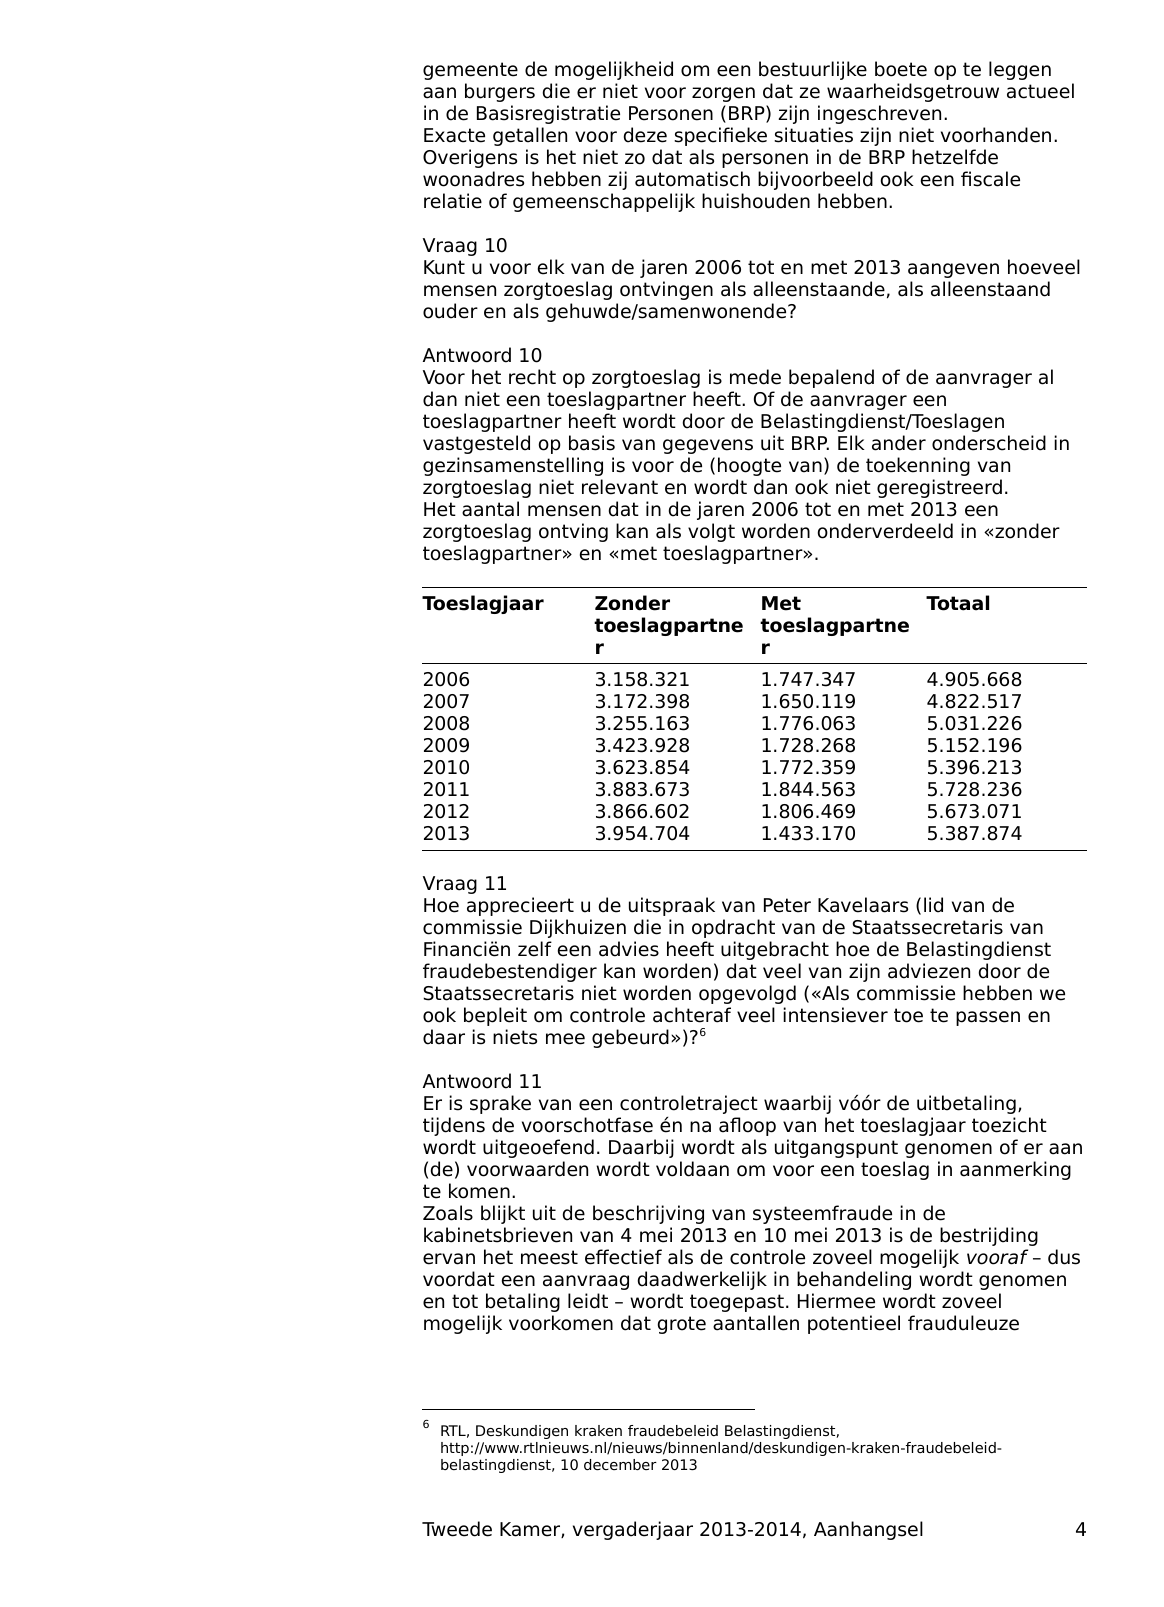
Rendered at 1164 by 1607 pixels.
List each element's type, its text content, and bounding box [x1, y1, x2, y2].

text Zoals blijkt uit de beschrijving van systeemfraude in de kabinetsbrieven van 4 mei 2013 en 10 mei 2013 is de bestrijding ervan het meest effectief als de controle zoveel mogelijk vooraf – dus voordat een aanvraag daadwerkelijk in behandeling wordt genomen en tot betaling leidt – wordt toegepast. Hiermee wordt zoveel mogelijk voorkomen dat grote aantallen potentieel frauduleuze [422, 1203, 1087, 1334]
table_cell 2013 [422, 823, 588, 849]
table_cell 3.866.602 [588, 801, 754, 823]
text Voor het recht op zorgtoeslag is mede bepalend of de aanvrager al dan niet een toeslagpartner heeft. Of de aanvrager een toeslagpartner heeft wordt door de Belastingdienst/Toeslagen vastgesteld op basis van gegevens uit BRP. Elk ander onderscheid in gezinsamenstelling is voor de (hoogte van) de toekenning van zorgtoeslag niet relevant en wordt dan ook niet geregistreerd. [422, 367, 1087, 499]
table_cell 3.158.321 [588, 664, 754, 691]
table_cell 1.772.359 [754, 757, 921, 779]
table_cell 3.623.854 [588, 757, 754, 779]
table_header Totaal [921, 588, 1087, 663]
table_cell 1.728.268 [754, 735, 921, 757]
table_cell 5.396.213 [921, 757, 1087, 779]
table_cell 1.433.170 [754, 823, 921, 849]
text Er is sprake van een controletraject waarbij vóór de uitbetaling, tijdens de voorschotfase én na afloop van het toeslagjaar toezicht wordt uitgeoefend. Daarbij wordt als uitgangspunt genomen of er aan (de) voorwaarden wordt voldaan om voor een toeslag in aanmerking te komen. [422, 1093, 1087, 1203]
text Antwoord 11 [422, 1071, 1087, 1093]
text RTL, Deskundigen kraken fraudebeleid Belastingdienst, http://www.rtlnieuws.nl/nieuws/binnenland/deskundigen-kraken-fraudebeleid-belastingdienst, 10 december 2013 [422, 1418, 1087, 1474]
table_cell 3.954.704 [588, 823, 754, 849]
table_cell 1.844.563 [754, 779, 921, 801]
text gemeente de mogelijkheid om een bestuurlijke boete op te leggen aan burgers die er niet voor zorgen dat ze waarheidsgetrouw actueel in de Basisregistratie Personen (BRP) zijn ingeschreven. [422, 59, 1087, 125]
text Het aantal mensen dat in de jaren 2006 tot en met 2013 een zorgtoeslag ontving kan als volgt worden onderverdeeld in «zonder toeslagpartner» en «met toeslagpartner». [422, 499, 1087, 565]
table_cell 1.747.347 [754, 664, 921, 691]
text Hoe apprecieert u de uitspraak van Peter Kavelaars (lid van de commissie Dijkhuizen die in opdracht van de Staatssecretaris van Financiën zelf een advies heeft uitgebracht hoe de Belastingdienst fraudebestendiger kan worden) dat veel van zijn adviezen door de Staatssecretaris niet worden opgevolgd («Als commissie hebben we ook bepleit om controle achteraf veel intensiever toe te passen en daar is niets mee gebeurd»)? [422, 895, 1087, 1048]
table_cell 2007 [422, 691, 588, 713]
table_cell 3.883.673 [588, 779, 754, 801]
table_cell 5.152.196 [921, 735, 1087, 757]
text Exacte getallen voor deze specifieke situaties zijn niet voorhanden. Overigens is het niet zo dat als personen in de BRP hetzelfde woonadres hebben zij automatisch bijvoorbeeld ook een fiscale relatie of gemeenschappelijk huishouden hebben. [422, 125, 1087, 213]
text Vraag 10 [422, 235, 1087, 257]
text Vraag 11 [422, 873, 1087, 895]
table_cell 1.650.119 [754, 691, 921, 713]
table_cell 2008 [422, 713, 588, 735]
text Kunt u voor elk van de jaren 2006 tot en met 2013 aangeven hoeveel mensen zorgtoeslag ontvingen als alleenstaande, als alleenstaand ouder en als gehuwde/samenwonende? [422, 257, 1087, 323]
table_header Zonder toeslagpartner [588, 588, 754, 663]
table_cell 5.728.236 [921, 779, 1087, 801]
text Antwoord 10 [422, 345, 1087, 367]
table_cell 5.387.874 [921, 823, 1087, 849]
table_header Met toeslagpartner [754, 588, 921, 663]
table_cell 4.822.517 [921, 691, 1087, 713]
table_cell 2011 [422, 779, 588, 801]
table_cell 5.673.071 [921, 801, 1087, 823]
table_header Toeslagjaar [422, 588, 588, 663]
table_cell 3.172.398 [588, 691, 754, 713]
table_cell 3.423.928 [588, 735, 754, 757]
table_cell 1.806.469 [754, 801, 921, 823]
table_cell 2010 [422, 757, 588, 779]
table_cell 2009 [422, 735, 588, 757]
table_cell 1.776.063 [754, 713, 921, 735]
table_cell 3.255.163 [588, 713, 754, 735]
table_cell 5.031.226 [921, 713, 1087, 735]
table_cell 4.905.668 [921, 664, 1087, 691]
table_cell 2012 [422, 801, 588, 823]
table_cell 2006 [422, 664, 588, 691]
